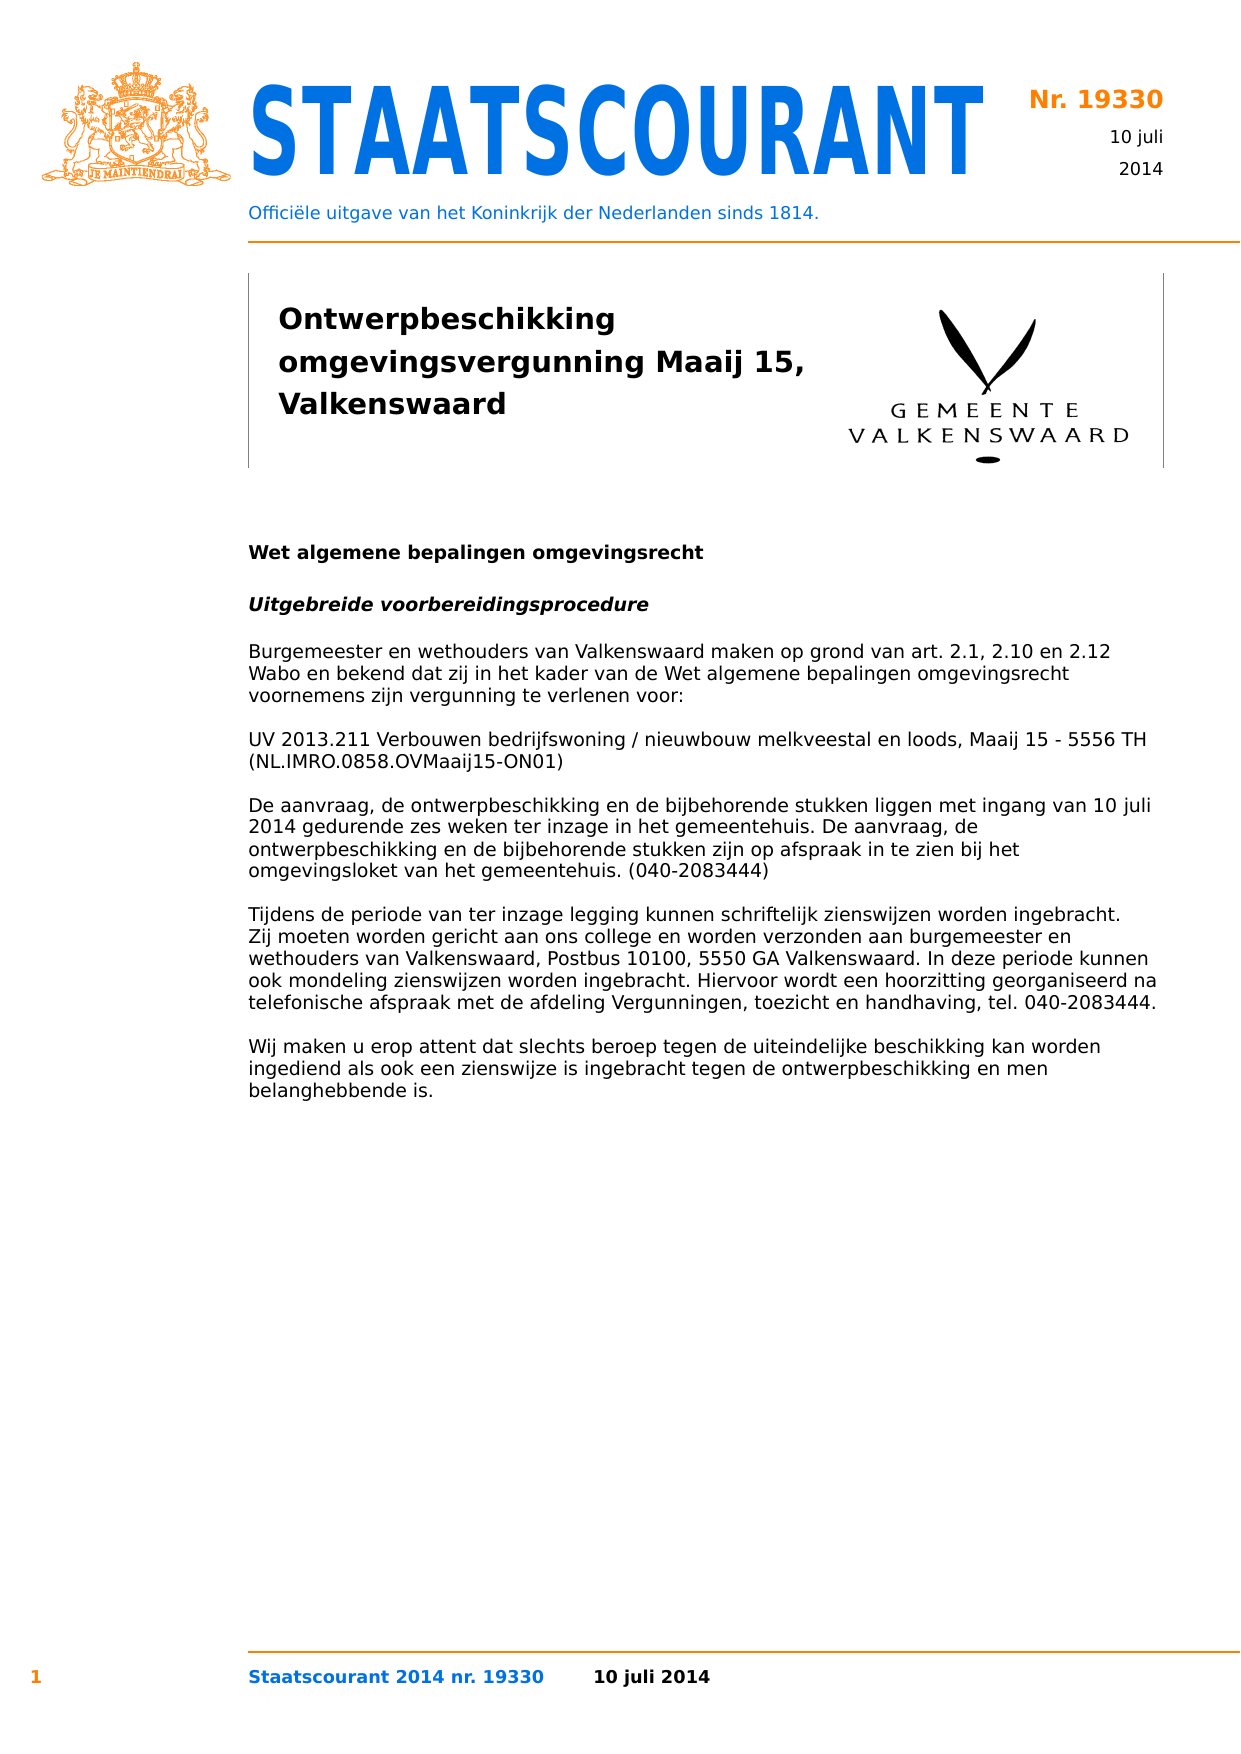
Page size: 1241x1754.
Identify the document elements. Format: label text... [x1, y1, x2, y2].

table_header Nr. 19330 [998, 62, 1240, 121]
text Wij maken u erop attent dat slechts beroep tegen de uiteindelijke beschikking kan worden ingediend als ook een zienswijze is ingebracht tegen de ontwerpbeschikking en men belanghebbende is. [248, 1036, 1163, 1102]
subtitle Ontwerpbeschikking omgevingsvergunning Maaij 15, Valkenswaard [249, 273, 1163, 468]
table_cell Officiële uitgave van het Koninkrijk der Nederlanden sinds 1814. [248, 203, 1240, 241]
text De aanvraag, de ontwerpbeschikking en de bijbehorende stukken liggen met ingang van 10 juli 2014 gedurende zes weken ter inzage in het gemeentehuis. De aanvraag, de ontwerpbeschikking en de bijbehorende stukken zijn op afspraak in te zien bij het omgevingsloket van het gemeentehuis. (040-2083444) [248, 794, 1163, 882]
text Zij moeten worden gericht aan ons college en worden verzonden aan burgemeester en wethouders van Valkenswaard, Postbus 10100, 5550 GA Valkenswaard. In deze periode kunnen ook mondeling zienswijzen worden ingebracht. Hiervoor wordt een hoorzitting georganiseerd na telefonische afspraak met de afdeling Vergunningen, toezicht en handhaving, tel. 040-2083444. [248, 926, 1163, 1014]
table_header STAATSCOURANT [248, 62, 998, 203]
text Tijdens de periode van ter inzage legging kunnen schriftelijk zienswijzen worden ingebracht. [248, 904, 1163, 926]
text Burgemeester en wethouders van Valkenswaard maken op grond van art. 2.1, 2.10 en 2.12 Wabo en bekend dat zij in het kader van de Wet algemene bepalingen omgevingsrecht voornemens zijn vergunning te verlenen voor: [248, 641, 1163, 707]
table_header [25, 62, 248, 241]
text UV 2013.211 Verbouwen bedrijfswoning / nieuwbouw melkveestal en loods, Maaij 15 - 5556 TH (NL.IMRO.0858.OVMaaij15-ON01) [248, 729, 1163, 773]
subtitle Wet algemene bepalingen omgevingsrecht [248, 542, 1163, 564]
picture [41, 62, 231, 186]
subtitle Uitgebreide voorbereidingsprocedure [248, 594, 1163, 616]
table_cell 10 juli [998, 121, 1240, 153]
picture [844, 302, 1134, 468]
table_cell 2014 [998, 153, 1240, 203]
